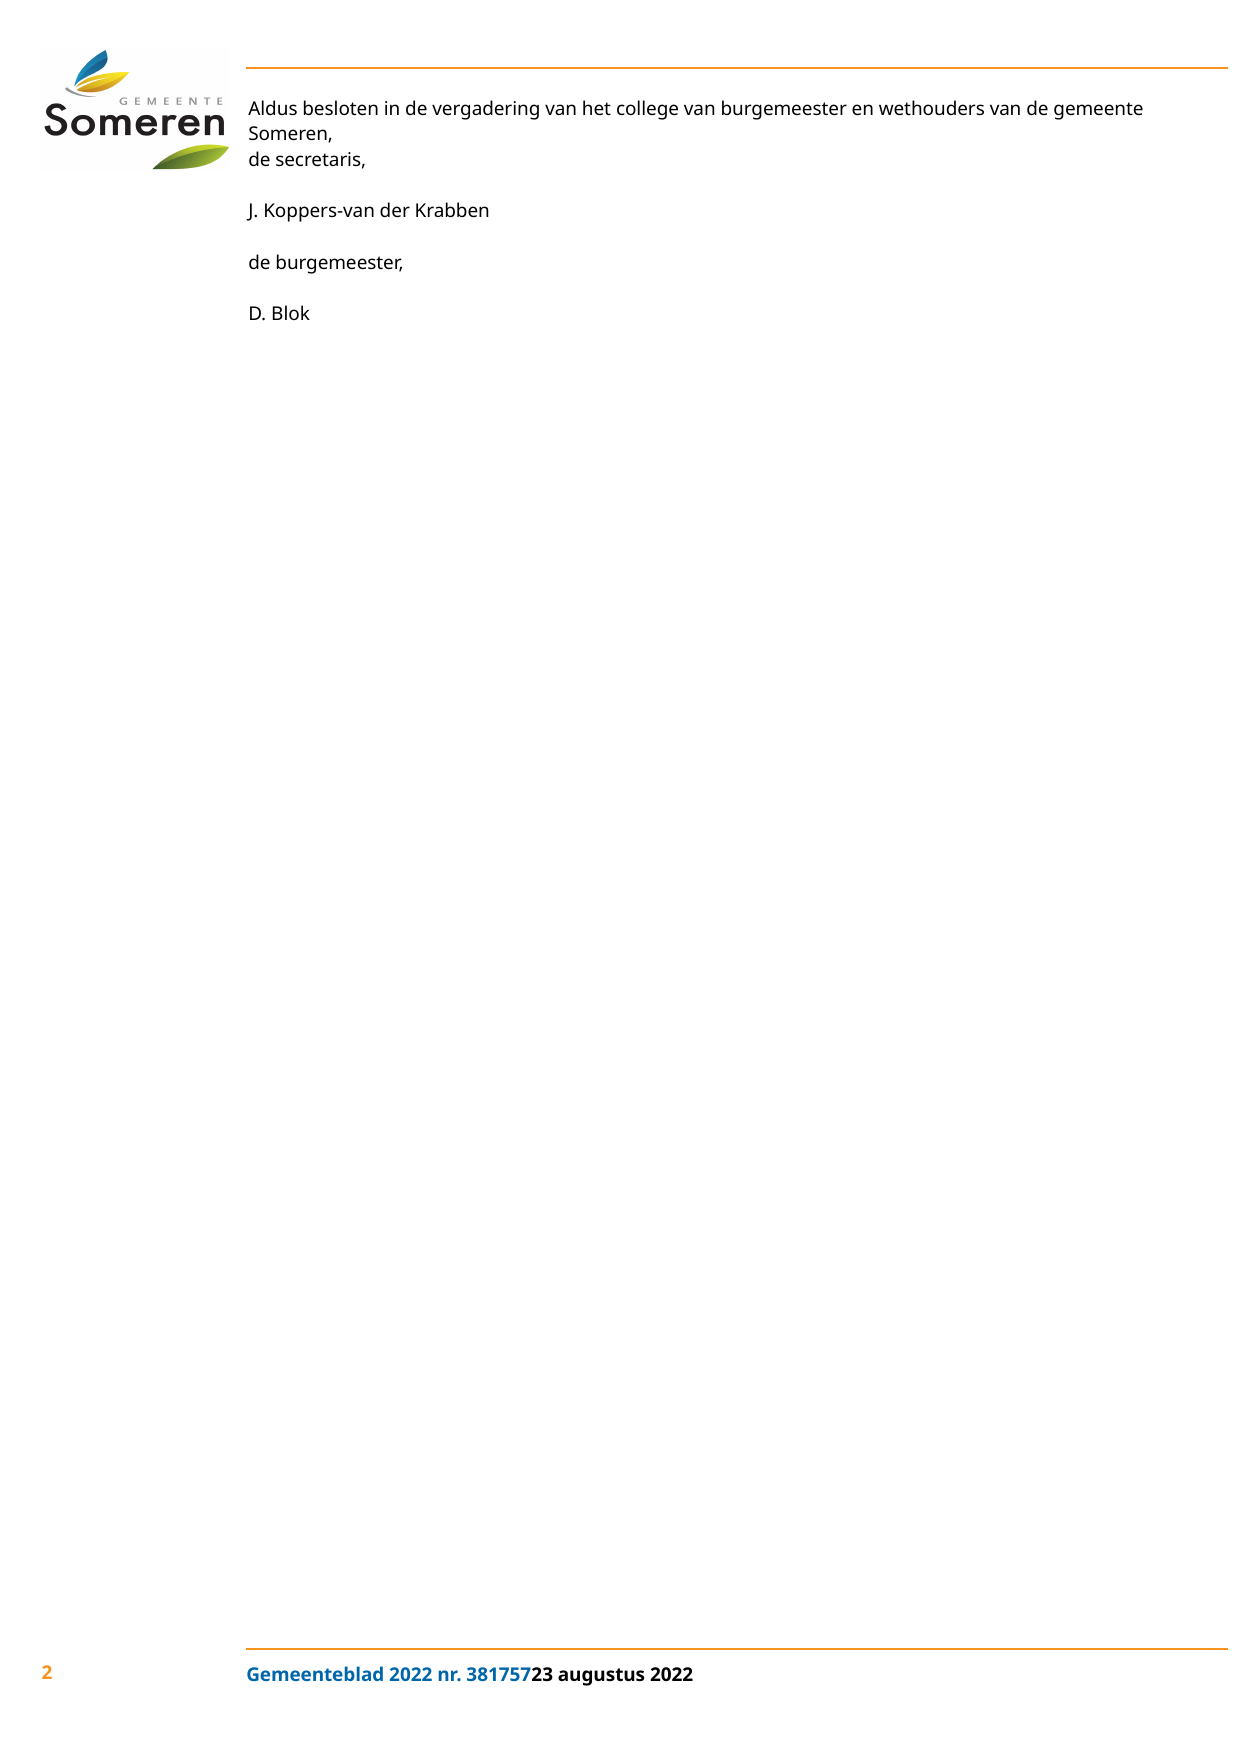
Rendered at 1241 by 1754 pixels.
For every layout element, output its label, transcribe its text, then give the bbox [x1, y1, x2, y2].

text de burgemeester, [248, 249, 1152, 275]
text de secretaris, [248, 146, 1152, 172]
text Aldus besloten in de vergadering van het college van burgemeester en wethouders van de gemeente Someren, [248, 95, 1152, 146]
text J. Koppers-van der Krabben [248, 198, 1152, 223]
picture [41, 47, 231, 172]
text D. Blok [248, 301, 1152, 326]
